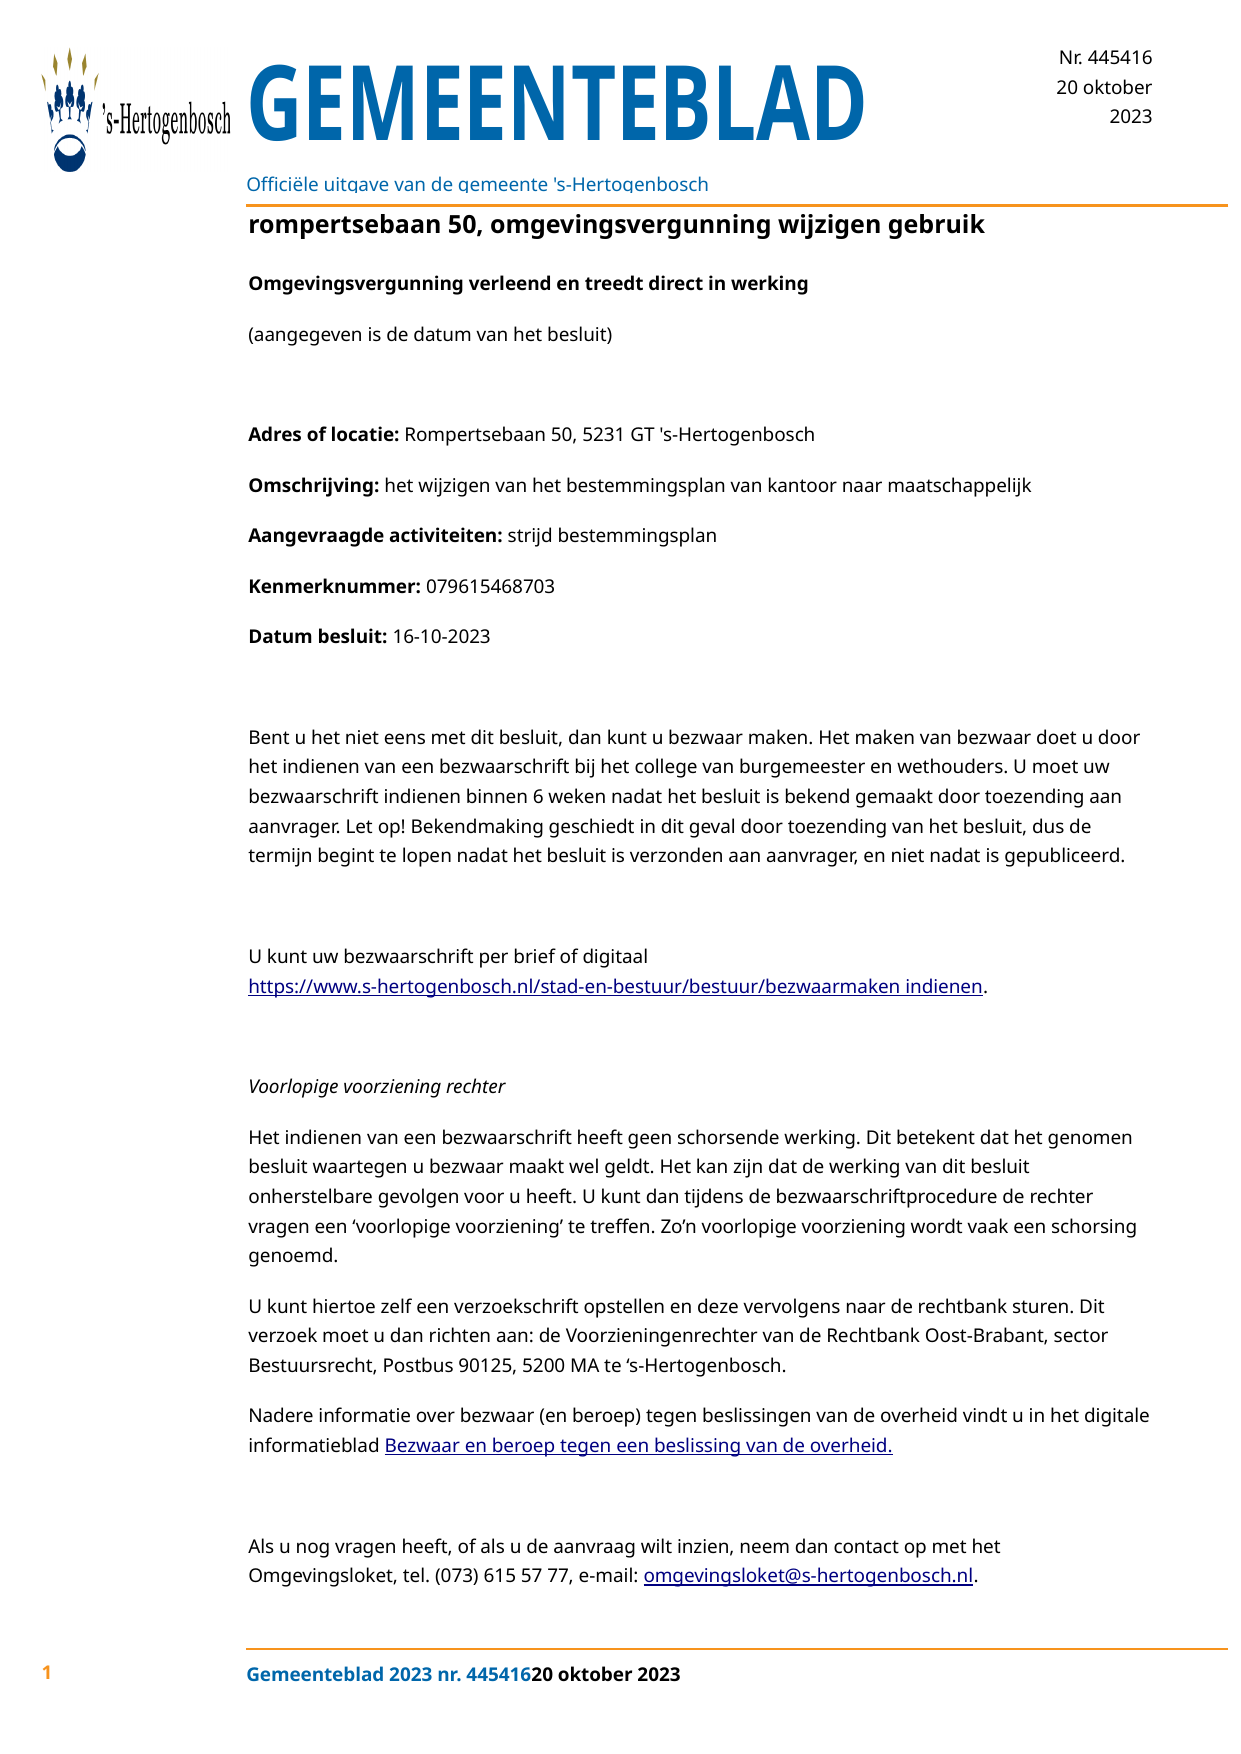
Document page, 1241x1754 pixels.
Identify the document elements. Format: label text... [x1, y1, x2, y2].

picture [41, 47, 231, 172]
text Het indienen van een bezwaarschrift heeft geen schorsende werking. Dit betekent dat het genomen besluit waartegen u bezwaar maakt wel geldt. Het kan zijn dat de werking van dit besluit onherstelbare gevolgen voor u heeft. U kunt dan tijdens de bezwaarschriftprocedure de rechter vragen een ‘voorlopige voorziening’ te treffen. Zo’n voorlopige voorziening wordt vaak een schorsing genoemd. [248, 1124, 1152, 1268]
text Aangevraagde activiteiten: strijd bestemmingsplan [248, 522, 1152, 548]
text (aangegeven is de datum van het besluit) [248, 321, 1152, 346]
text Adres of locatie: Rompertsebaan 50, 5231 GT 's-Hertogenbosch [248, 422, 1152, 447]
text U kunt uw bezwaarschrift per brief of digitaal https://www.s-hertogenbosch.nl/stad-en-bestuur/bestuur/bezwaarmaken indienen. [248, 943, 1152, 998]
text Omgevingsvergunning verleend en treedt direct in werking [248, 270, 1152, 296]
text Nadere informatie over bezwaar (en beroep) tegen beslissingen van de overheid vindt u in het digitale informatieblad Bezwaar en beroep tegen een beslissing van de overheid. [248, 1402, 1152, 1458]
text U kunt hiertoe zelf een verzoekschrift opstellen en deze vervolgens naar de rechtbank sturen. Dit verzoek moet u dan richten aan: de Voorzieningenrechter van de Rechtbank Oost-Brabant, sector Bestuursrecht, Postbus 90125, 5200 MA te ‘s-Hertogenbosch. [248, 1293, 1152, 1378]
text Als u nog vragen heeft, of als u de aanvraag wilt inzien, neem dan contact op met het Omgevingsloket, tel. (073) 615 57 77, e-mail: omgevingsloket@s-hertogenbosch.nl. [248, 1533, 1152, 1588]
text Bent u het niet eens met dit besluit, dan kunt u bezwaar maken. Het maken van bezwaar doet u door het indienen van een bezwaarschrift bij het college van burgemeester en wethouders. U moet uw bezwaarschrift indienen binnen 6 weken nadat het besluit is bekend gemaakt door toezending aan aanvrager. Let op! Bekendmaking geschiedt in dit geval door toezending van het besluit, dus de termijn begint te lopen nadat het besluit is verzonden aan aanvrager, en niet nadat is gepubliceerd. [248, 724, 1152, 868]
text Omschrijving: het wijzigen van het bestemmingsplan van kantoor naar maatschappelijk [248, 472, 1152, 498]
text rompertsebaan 50, omgevingsvergunning wijzigen gebruik [248, 207, 1152, 241]
text Voorlopige voorziening rechter [248, 1074, 1152, 1099]
text Kenmerknummer: 079615468703 [248, 573, 1152, 598]
text Datum besluit: 16-10-2023 [248, 623, 1152, 649]
